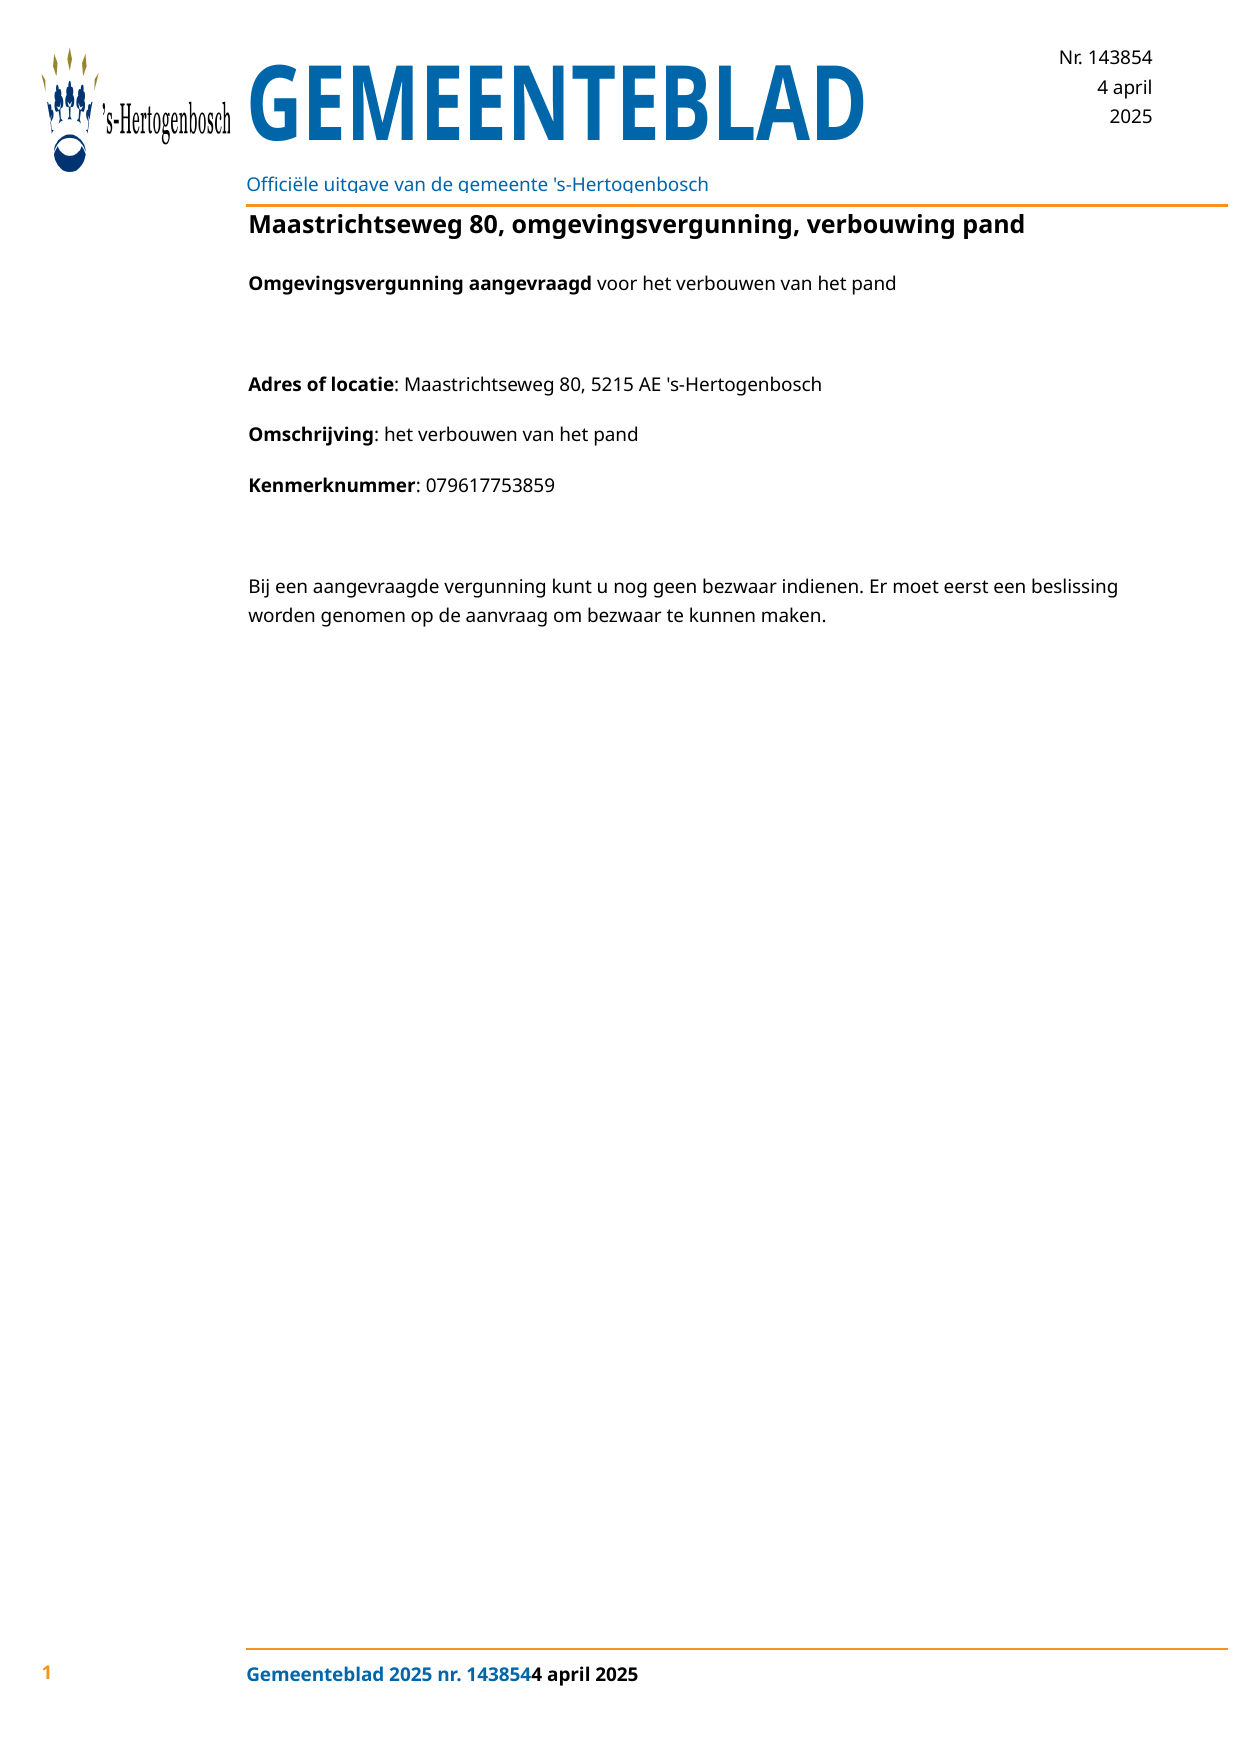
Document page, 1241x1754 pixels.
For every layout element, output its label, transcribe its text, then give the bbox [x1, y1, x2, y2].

text Maastrichtseweg 80, omgevingsvergunning, verbouwing pand [248, 207, 1152, 241]
picture [41, 47, 231, 172]
text Omgevingsvergunning aangevraagd voor het verbouwen van het pand [248, 270, 1152, 296]
text Bij een aangevraagde vergunning kunt u nog geen bezwaar indienen. Er moet eerst een beslissing worden genomen op de aanvraag om bezwaar te kunnen maken. [248, 573, 1152, 628]
text Adres of locatie: Maastrichtseweg 80, 5215 AE 's-Hertogenbosch [248, 371, 1152, 397]
text Omschrijving: het verbouwen van het pand [248, 422, 1152, 447]
text Kenmerknummer: 079617753859 [248, 472, 1152, 498]
